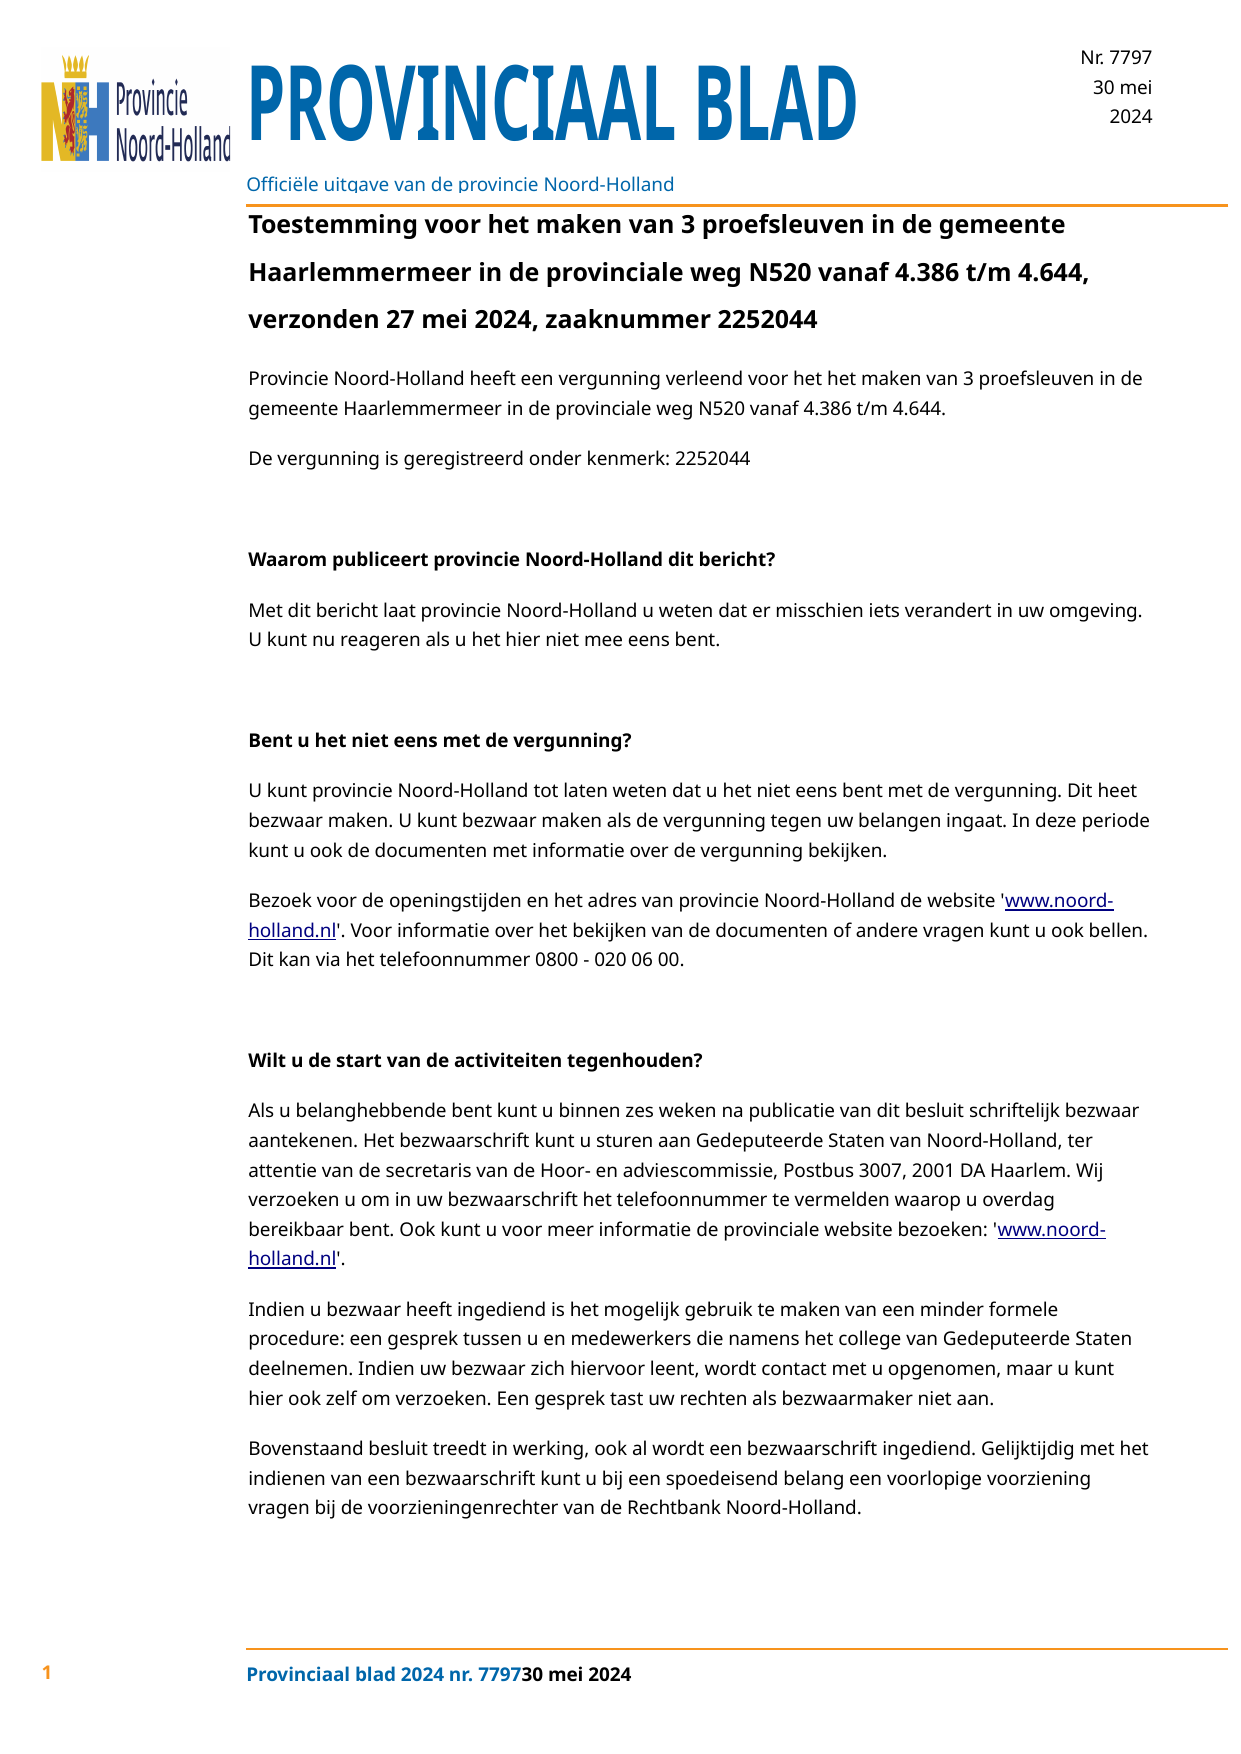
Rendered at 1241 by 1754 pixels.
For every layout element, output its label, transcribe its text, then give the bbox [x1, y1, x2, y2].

text Provincie Noord-Holland heeft een vergunning verleend voor het het maken van 3 proefsleuven in de gemeente Haarlemmermeer in de provinciale weg N520 vanaf 4.386 t/m 4.644. [248, 366, 1152, 421]
text Waarom publiceert provincie Noord-Holland dit bericht? [248, 546, 1152, 572]
text Bent u het niet eens met de vergunning? [248, 727, 1152, 753]
text Met dit bericht laat provincie Noord-Holland u weten dat er misschien iets verandert in uw omgeving. U kunt nu reageren als u het hier niet mee eens bent. [248, 597, 1152, 652]
text Indien u bezwaar heeft ingediend is het mogelijk gebruik te maken van een minder formele procedure: een gesprek tussen u en medewerkers die namens het college van Gedeputeerde Staten deelnemen. Indien uw bezwaar zich hiervoor leent, wordt contact met u opgenomen, maar u kunt hier ook zelf om verzoeken. Een gesprek tast uw rechten als bezwaarmaker niet aan. [248, 1296, 1152, 1410]
text De vergunning is geregistreerd onder kenmerk: 2252044 [248, 446, 1152, 471]
text Als u belanghebbende bent kunt u binnen zes weken na publicatie van dit besluit schriftelijk bezwaar aantekenen. Het bezwaarschrift kunt u sturen aan Gedeputeerde Staten van Noord-Holland, ter attentie van de secretaris van de Hoor- en adviescommissie, Postbus 3007, 2001 DA Haarlem. Wij verzoeken u om in uw bezwaarschrift het telefoonnummer te vermelden waarop u overdag bereikbaar bent. Ook kunt u voor meer informatie de provinciale website bezoeken: 'www.noord-holland.nl'. [248, 1098, 1152, 1271]
text Bezoek voor de openingstijden en het adres van provincie Noord-Holland de website 'www.noord-holland.nl'. Voor informatie over het bekijken van de documenten of andere vragen kunt u ook bellen. Dit kan via het telefoonnummer 0800 - 020 06 00. [248, 887, 1152, 972]
text U kunt provincie Noord-Holland tot laten weten dat u het niet eens bent met de vergunning. Dit heet bezwaar maken. U kunt bezwaar maken als de vergunning tegen uw belangen ingaat. In deze periode kunt u ook de documenten met informatie over de vergunning bekijken. [248, 778, 1152, 862]
text Bovenstaand besluit treedt in werking, ook al wordt een bezwaarschrift ingediend. Gelijktijdig met het indienen van een bezwaarschrift kunt u bij een spoedeisend belang een voorlopige voorziening vragen bij de voorzieningenrechter van de Rechtbank Noord-Holland. [248, 1435, 1152, 1520]
text Wilt u de start van de activiteiten tegenhouden? [248, 1047, 1152, 1073]
picture [41, 47, 231, 172]
text Toestemming voor het maken van 3 proefsleuven in de gemeente Haarlemmermeer in de provinciale weg N520 vanaf 4.386 t/m 4.644, verzonden 27 mei 2024, zaaknummer 2252044 [248, 207, 1152, 336]
